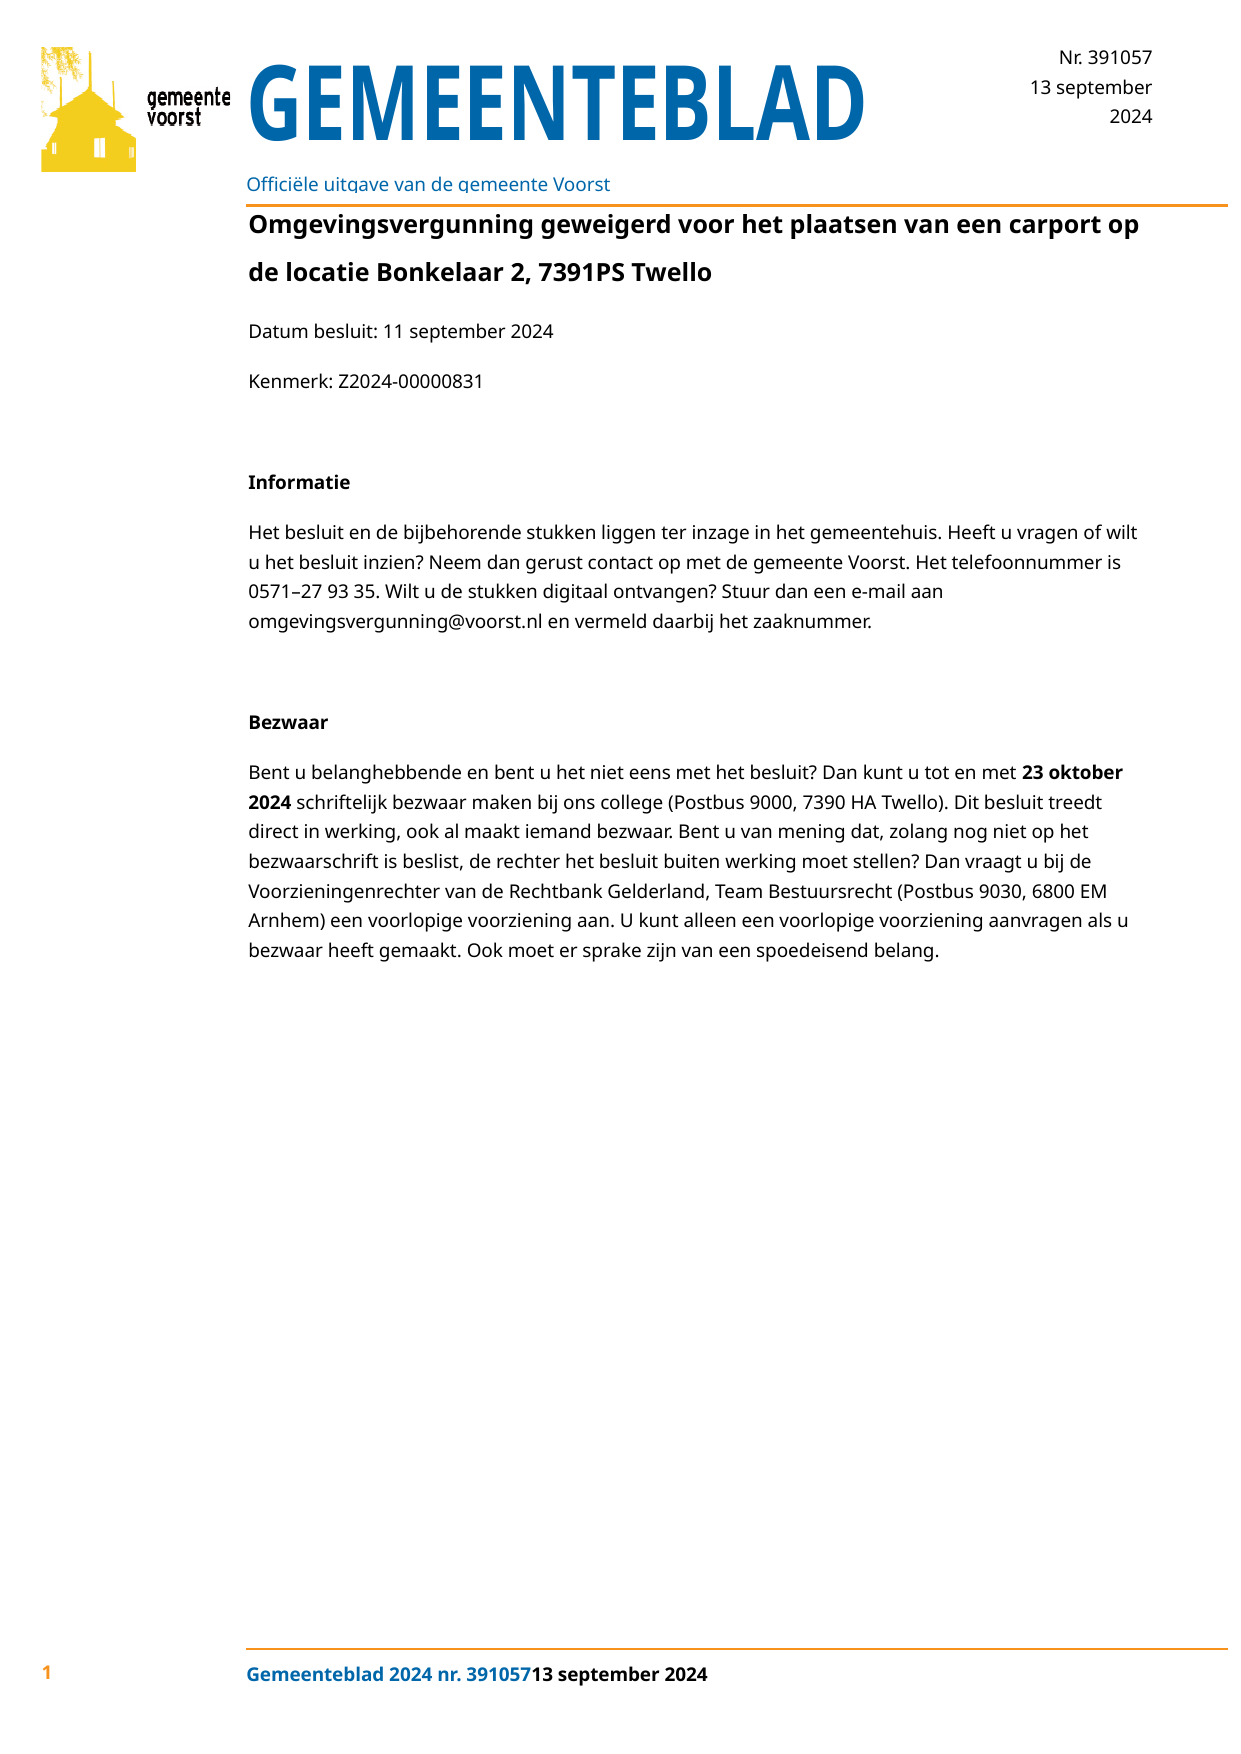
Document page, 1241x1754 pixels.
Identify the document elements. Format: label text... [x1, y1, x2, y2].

text Bezwaar [248, 709, 1152, 735]
text Datum besluit: 11 september 2024 [248, 318, 1152, 344]
picture [41, 47, 231, 172]
text Bent u belanghebbende en bent u het niet eens met het besluit? Dan kunt u tot en met 23 oktober 2024 schriftelijk bezwaar maken bij ons college (Postbus 9000, 7390 HA Twello). Dit besluit treedt direct in werking, ook al maakt iemand bezwaar. Bent u van mening dat, zolang nog niet op het bezwaarschrift is beslist, de rechter het besluit buiten werking moet stellen? Dan vraagt u bij de Voorzieningenrechter van de Rechtbank Gelderland, Team Bestuursrecht (Postbus 9030, 6800 EM Arnhem) een voorlopige voorziening aan. U kunt alleen een voorlopige voorziening aanvragen als u bezwaar heeft gemaakt. Ook moet er sprake zijn van een spoedeisend belang. [248, 759, 1152, 963]
text Informatie [248, 469, 1152, 495]
text Het besluit en de bijbehorende stukken liggen ter inzage in het gemeentehuis. Heeft u vragen of wilt u het besluit inzien? Neem dan gerust contact op met de gemeente Voorst. Het telefoonnummer is 0571–27 93 35. Wilt u de stukken digitaal ontvangen? Stuur dan een e-mail aan omgevingsvergunning@voorst.nl en vermeld daarbij het zaaknummer. [248, 519, 1152, 634]
text Omgevingsvergunning geweigerd voor het plaatsen van een carport op de locatie Bonkelaar 2, 7391PS Twello [248, 207, 1152, 288]
text Kenmerk: Z2024-00000831 [248, 368, 1152, 394]
